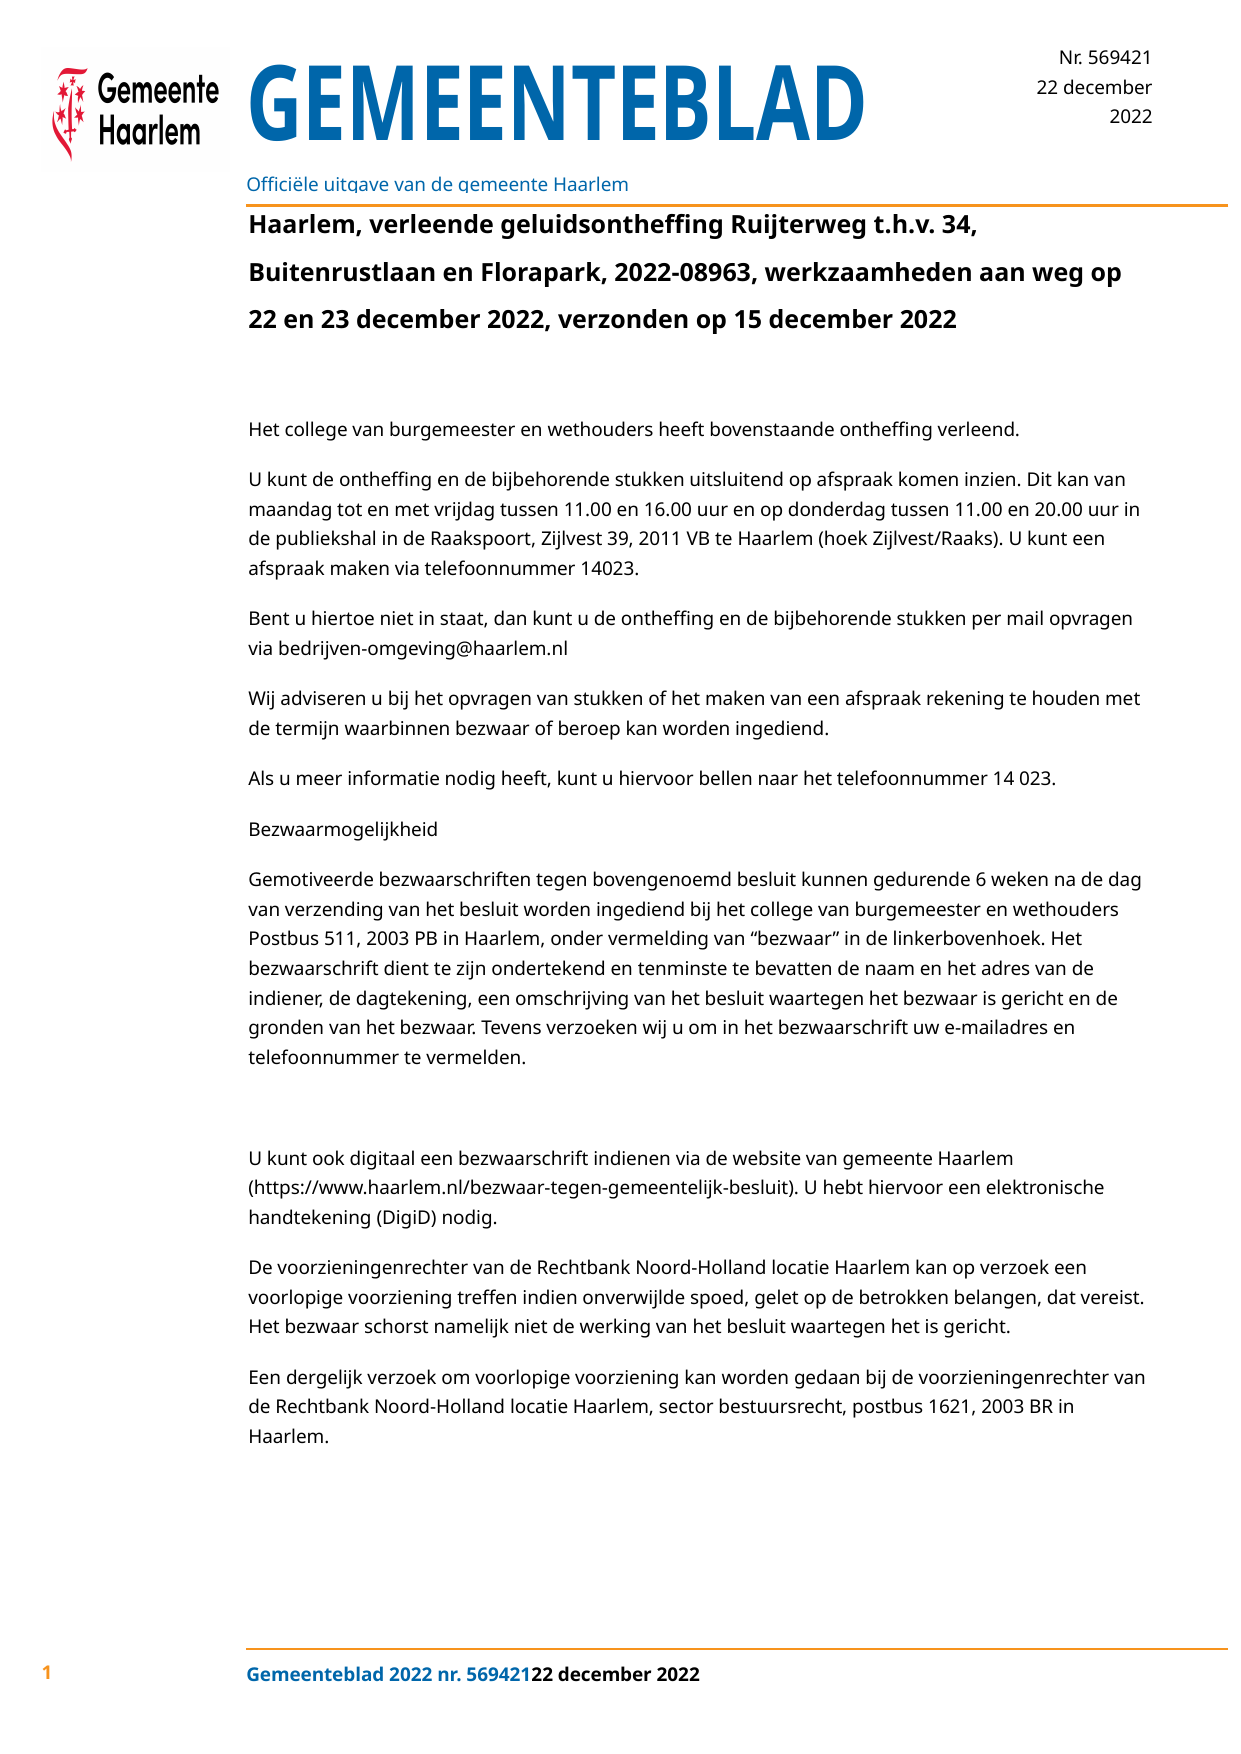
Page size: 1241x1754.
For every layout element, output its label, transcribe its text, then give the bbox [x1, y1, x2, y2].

text Als u meer informatie nodig heeft, kunt u hiervoor bellen naar het telefoonnummer 14 023. [248, 766, 1152, 791]
text Haarlem, verleende geluidsontheffing Ruijterweg t.h.v. 34, Buitenrustlaan en Florapark, 2022-08963, werkzaamheden aan weg op 22 en 23 december 2022, verzonden op 15 december 2022 [248, 207, 1152, 336]
text Het college van burgemeester en wethouders heeft bovenstaande ontheffing verleend. [248, 416, 1152, 442]
text Bezwaarmogelijkheid [248, 816, 1152, 842]
text Bent u hiertoe niet in staat, dan kunt u de ontheffing en de bijbehorende stukken per mail opvragen via bedrijven-omgeving@haarlem.nl [248, 606, 1152, 661]
text Gemotiveerde bezwaarschriften tegen bovengenoemd besluit kunnen gedurende 6 weken na de dag van verzending van het besluit worden ingediend bij het college van burgemeester en wethouders Postbus 511, 2003 PB in Haarlem, onder vermelding van “bezwaar” in de linkerbovenhoek. Het bezwaarschrift dient te zijn ondertekend en tenminste te bevatten de naam en het adres van de indiener, de dagtekening, een omschrijving van het besluit waartegen het bezwaar is gericht en de gronden van het bezwaar. Tevens verzoeken wij u om in het bezwaarschrift uw e-mailadres en telefoonnummer te vermelden. [248, 866, 1152, 1069]
text De voorzieningenrechter van de Rechtbank Noord-Holland locatie Haarlem kan op verzoek een voorlopige voorziening treffen indien onverwijlde spoed, gelet op de betrokken belangen, dat vereist. Het bezwaar schorst namelijk niet de werking van het besluit waartegen het is gericht. [248, 1254, 1152, 1339]
picture [41, 47, 231, 172]
text Wij adviseren u bij het opvragen van stukken of het maken van een afspraak rekening te houden met de termijn waarbinnen bezwaar of beroep kan worden ingediend. [248, 686, 1152, 741]
text U kunt de ontheffing en de bijbehorende stukken uitsluitend op afspraak komen inzien. Dit kan van maandag tot en met vrijdag tussen 11.00 en 16.00 uur en op donderdag tussen 11.00 en 20.00 uur in de publiekshal in de Raakspoort, Zijlvest 39, 2011 VB te Haarlem (hoek Zijlvest/Raaks). U kunt een afspraak maken via telefoonnummer 14023. [248, 466, 1152, 581]
text U kunt ook digitaal een bezwaarschrift indienen via de website van gemeente Haarlem (https://www.haarlem.nl/bezwaar-tegen-gemeentelijk-besluit). U hebt hiervoor een elektronische handtekening (DigiD) nodig. [248, 1145, 1152, 1229]
text Een dergelijk verzoek om voorlopige voorziening kan worden gedaan bij de voorzieningenrechter van de Rechtbank Noord-Holland locatie Haarlem, sector bestuursrecht, postbus 1621, 2003 BR in Haarlem. [248, 1364, 1152, 1449]
